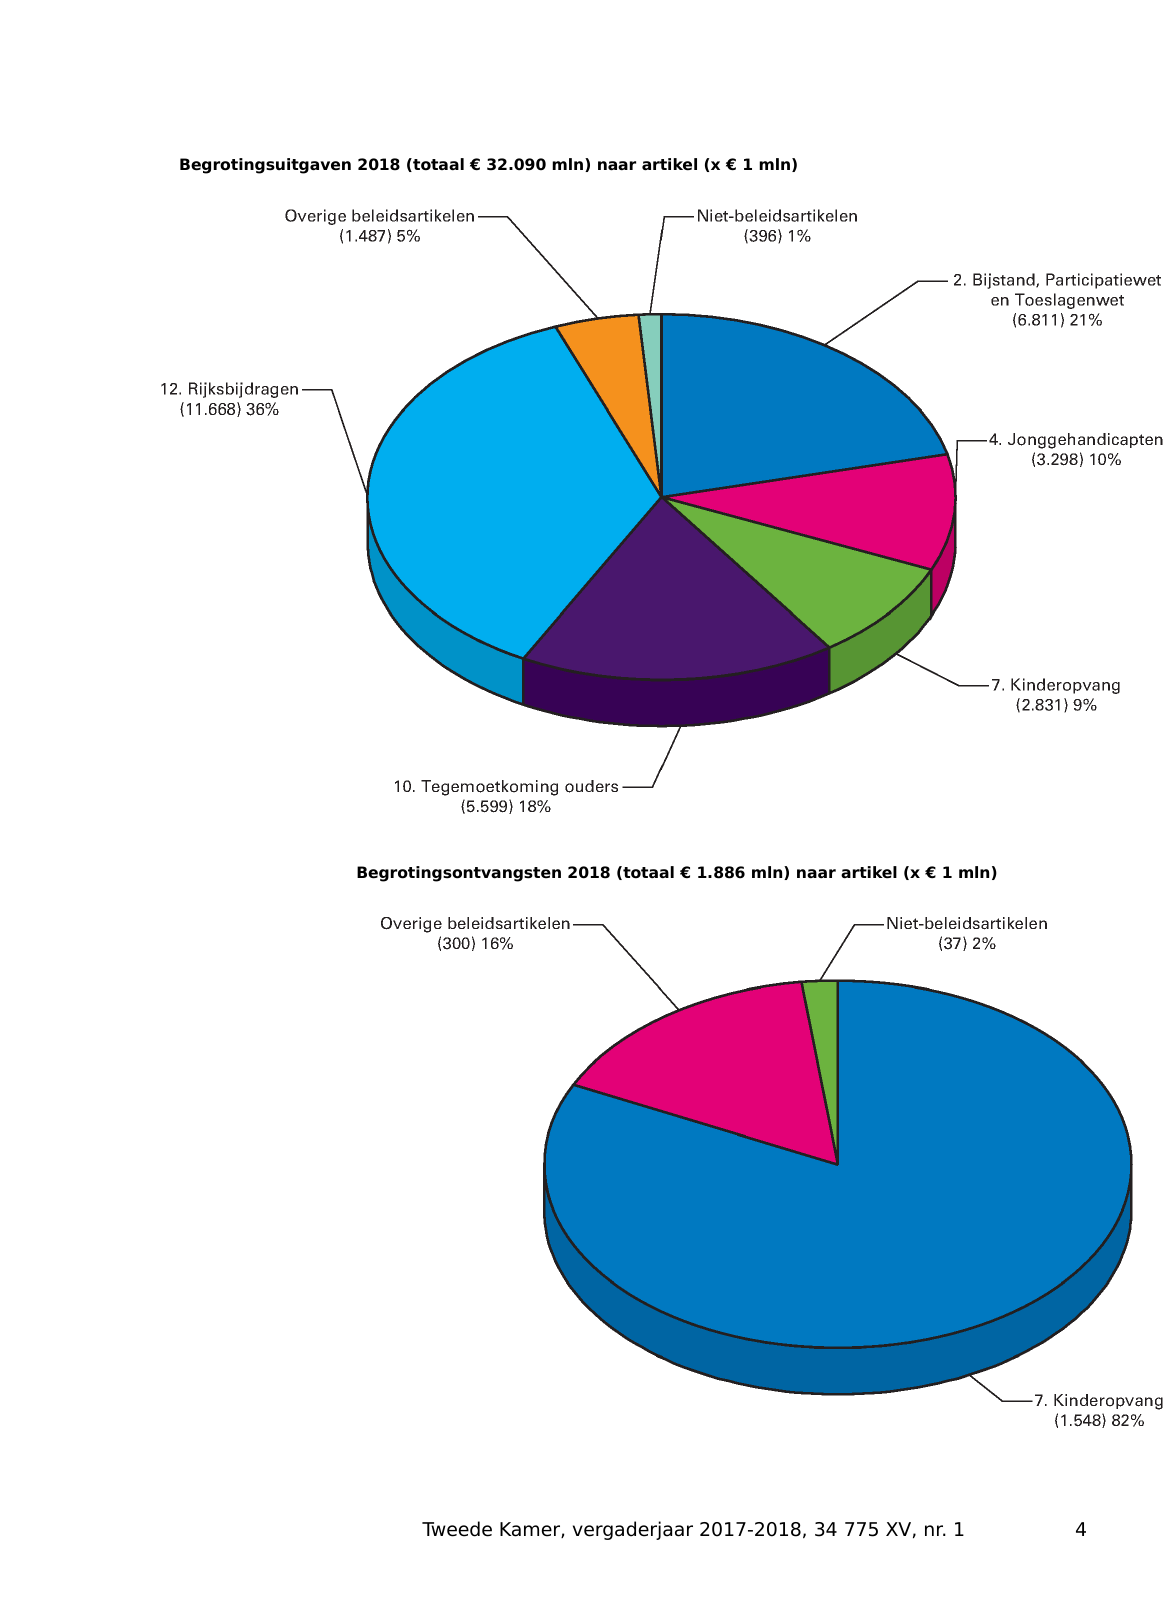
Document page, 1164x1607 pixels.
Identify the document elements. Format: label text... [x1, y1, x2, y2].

text Begrotingsuitgaven 2018 (totaal € 32.090 mln) naar artikel (x € 1 mln) [159, 156, 1163, 174]
picture [336, 916, 1164, 1430]
picture [159, 207, 1164, 816]
text Begrotingsontvangsten 2018 (totaal € 1.886 mln) naar artikel (x € 1 mln) [337, 864, 1163, 882]
